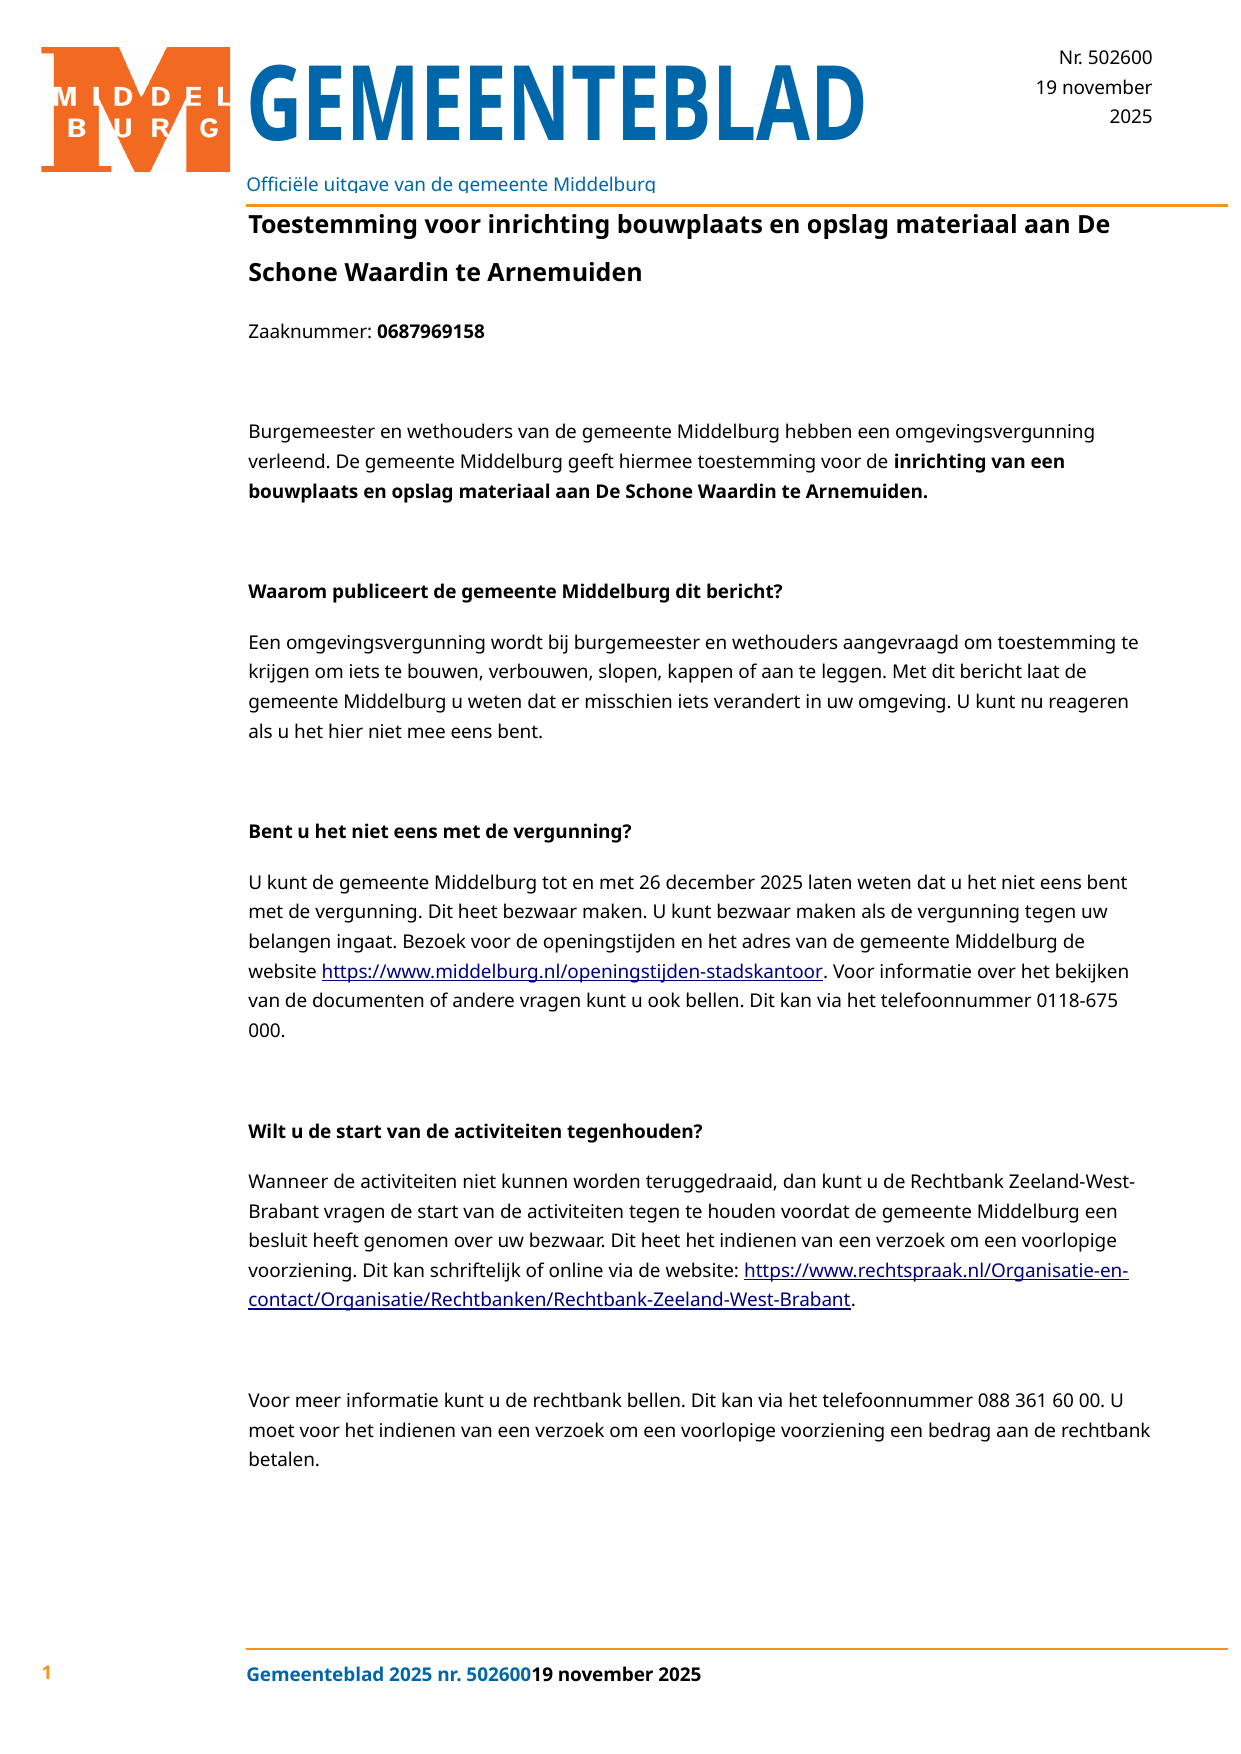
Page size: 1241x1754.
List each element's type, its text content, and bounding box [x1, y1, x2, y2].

text U kunt de gemeente Middelburg tot en met 26 december 2025 laten weten dat u het niet eens bent met de vergunning. Dit heet bezwaar maken. U kunt bezwaar maken als de vergunning tegen uw belangen ingaat. Bezoek voor de openingstijden en het adres van de gemeente Middelburg de website https://www.middelburg.nl/openingstijden-stadskantoor. Voor informatie over het bekijken van de documenten of andere vragen kunt u ook bellen. Dit kan via het telefoonnummer 0118-675 000. [248, 869, 1152, 1043]
text Wilt u de start van de activiteiten tegenhouden? [248, 1118, 1152, 1144]
text Bent u het niet eens met de vergunning? [248, 819, 1152, 844]
text Waarom publiceert de gemeente Middelburg dit bericht? [248, 579, 1152, 604]
text Wanneer de activiteiten niet kunnen worden teruggedraaid, dan kunt u de Rechtbank Zeeland-West-Brabant vragen de start van de activiteiten tegen te houden voordat de gemeente Middelburg een besluit heeft genomen over uw bezwaar. Dit heet het indienen van een verzoek om een voorlopige voorziening. Dit kan schriftelijk of online via de website: https://www.rechtspraak.nl/Organisatie-en-contact/Organisatie/Rechtbanken/Rechtbank-Zeeland-West-Brabant. [248, 1168, 1152, 1312]
text Voor meer informatie kunt u de rechtbank bellen. Dit kan via het telefoonnummer 088 361 60 00. U moet voor het indienen van een verzoek om een voorlopige voorziening een bedrag aan de rechtbank betalen. [248, 1387, 1152, 1472]
text Burgemeester en wethouders van de gemeente Middelburg hebben een omgevingsvergunning verleend. De gemeente Middelburg geeft hiermee toestemming voor de inrichting van een bouwplaats en opslag materiaal aan De Schone Waardin te Arnemuiden. [248, 419, 1152, 504]
text Toestemming voor inrichting bouwplaats en opslag materiaal aan De Schone Waardin te Arnemuiden [248, 207, 1152, 288]
text Een omgevingsvergunning wordt bij burgemeester en wethouders aangevraagd om toestemming te krijgen om iets te bouwen, verbouwen, slopen, kappen of aan te leggen. Met dit bericht laat de gemeente Middelburg u weten dat er misschien iets verandert in uw omgeving. U kunt nu reageren als u het hier niet mee eens bent. [248, 629, 1152, 744]
picture [41, 47, 231, 172]
text Zaaknummer: 0687969158 [248, 318, 1152, 344]
